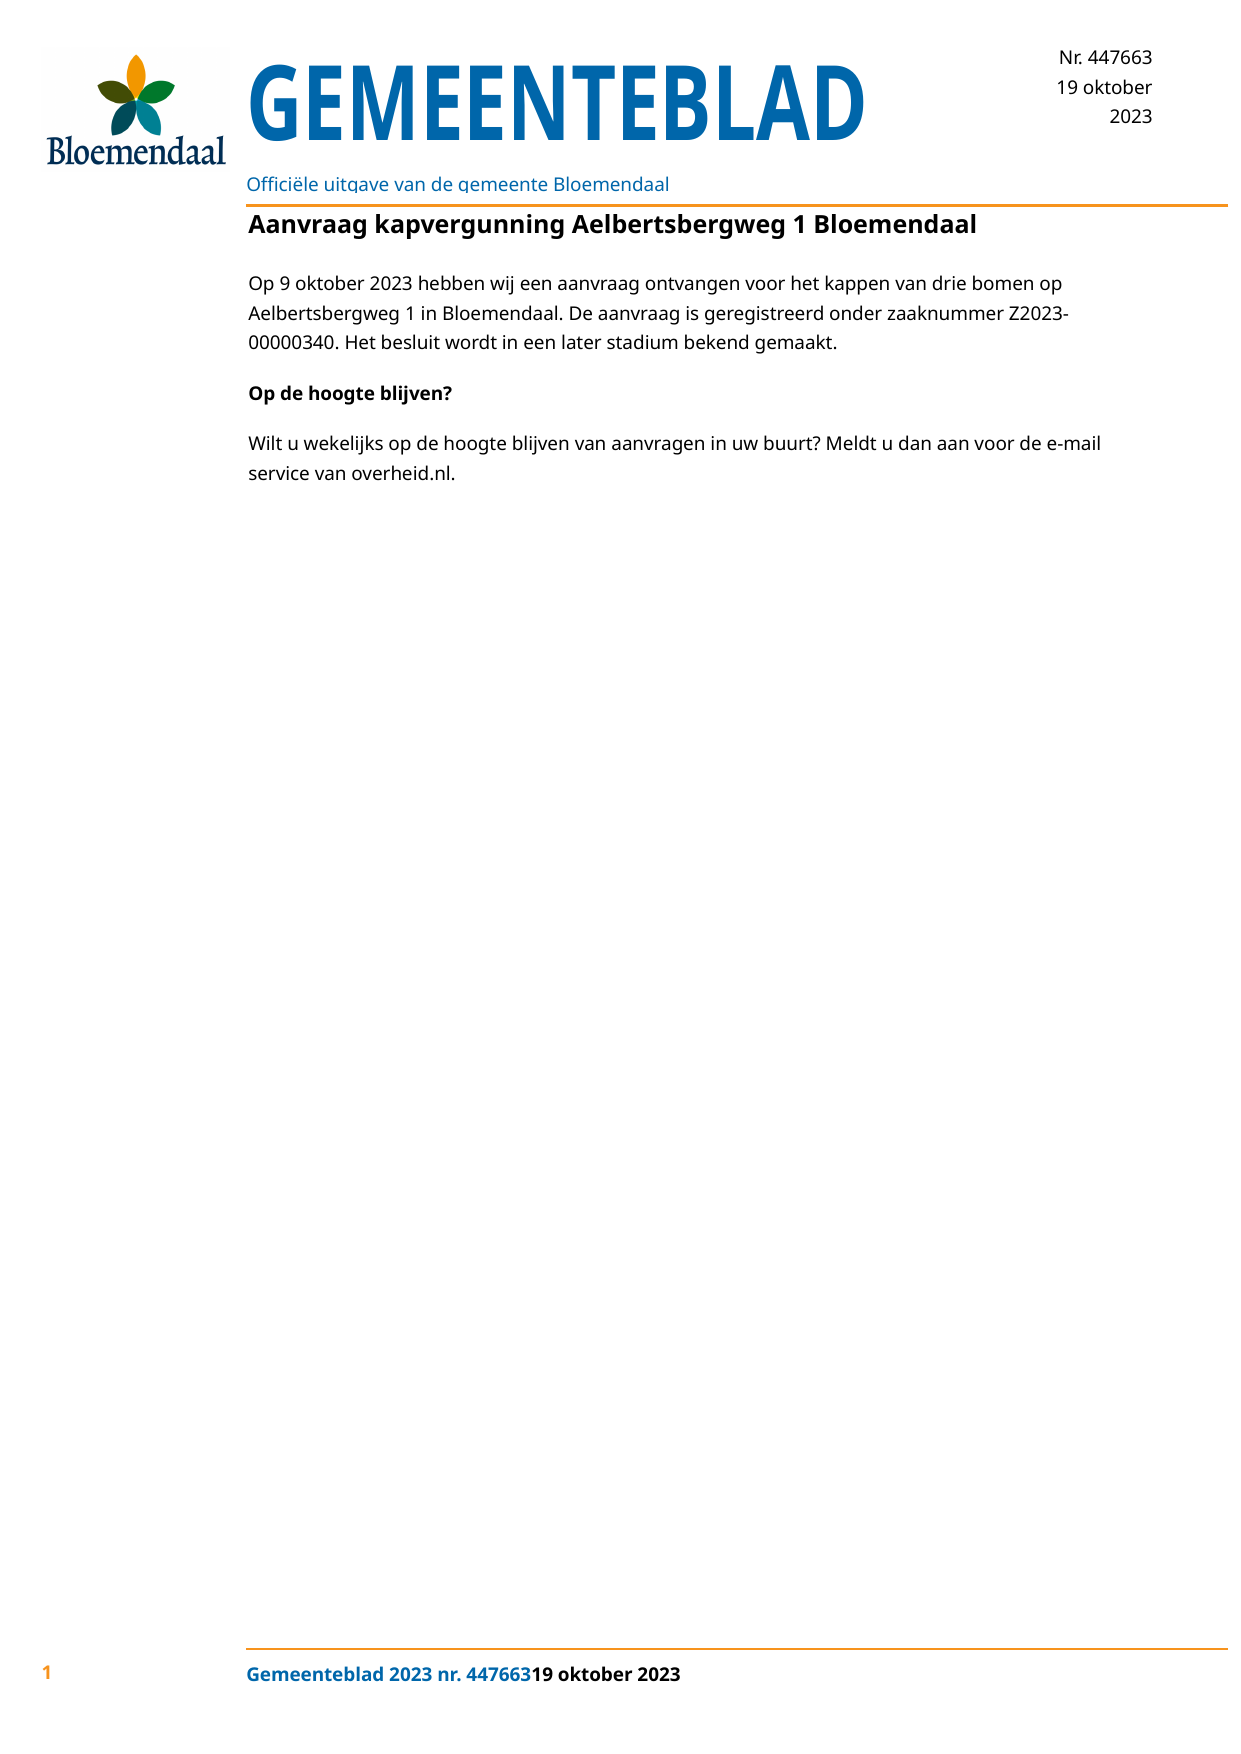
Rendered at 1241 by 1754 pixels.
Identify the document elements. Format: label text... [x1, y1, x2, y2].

text Wilt u wekelijks op de hoogte blijven van aanvragen in uw buurt? Meldt u dan aan voor de e-mail service van overheid.nl. [248, 430, 1152, 486]
text Op 9 oktober 2023 hebben wij een aanvraag ontvangen voor het kappen van drie bomen op Aelbertsbergweg 1 in Bloemendaal. De aanvraag is geregistreerd onder zaaknummer Z2023-00000340. Het besluit wordt in een later stadium bekend gemaakt. [248, 270, 1152, 355]
picture [41, 47, 231, 172]
text Op de hoogte blijven? [248, 380, 1152, 406]
text Aanvraag kapvergunning Aelbertsbergweg 1 Bloemendaal [248, 207, 1152, 241]
